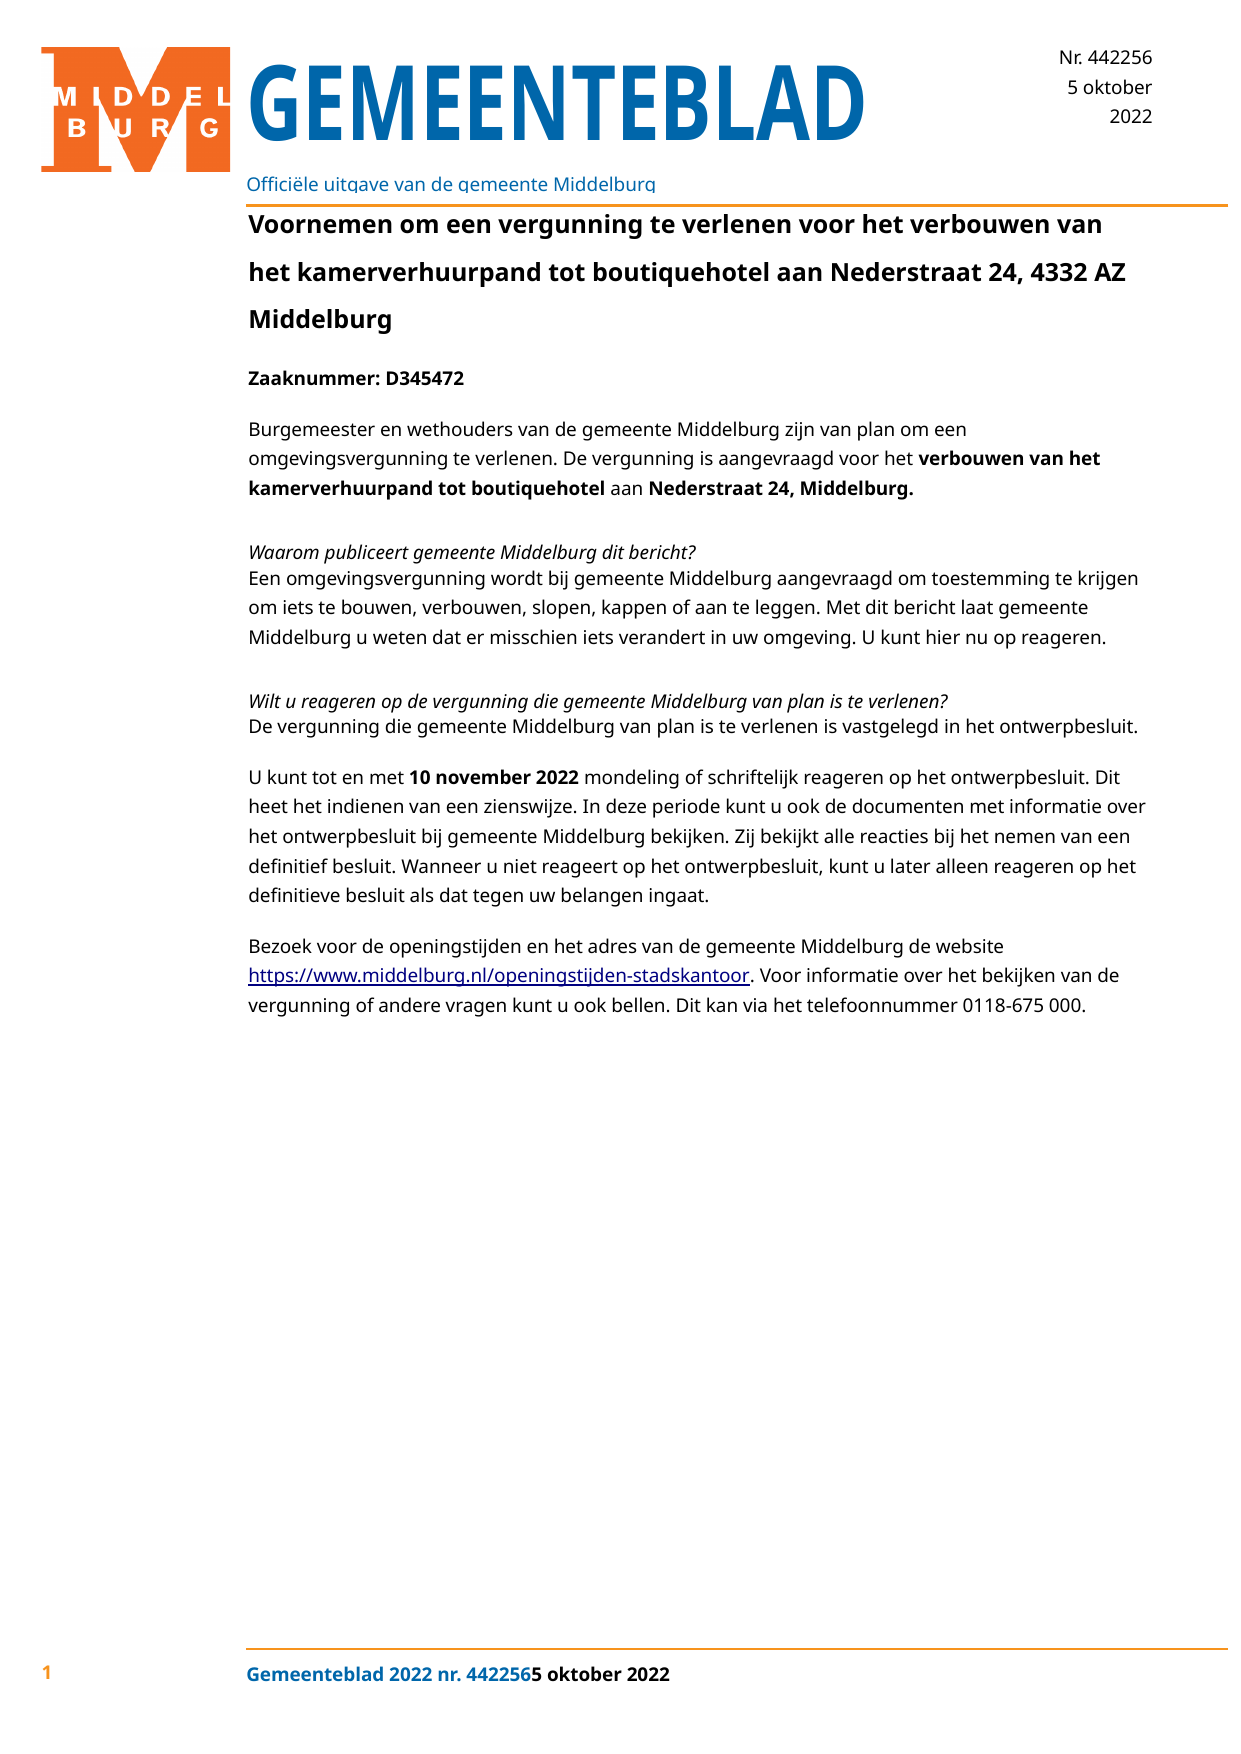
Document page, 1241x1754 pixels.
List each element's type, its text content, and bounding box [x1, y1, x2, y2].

text Wilt u reageren op de vergunning die gemeente Middelburg van plan is te verlenen? [248, 688, 1152, 714]
text U kunt tot en met 10 november 2022 mondeling of schriftelijk reageren op het ontwerpbesluit. Dit heet het indienen van een zienswijze. In deze periode kunt u ook de documenten met informatie over het ontwerpbesluit bij gemeente Middelburg bekijken. Zij bekijkt alle reacties bij het nemen van een definitief besluit. Wanneer u niet reageert op het ontwerpbesluit, kunt u later alleen reageren op het definitieve besluit als dat tegen uw belangen ingaat. [248, 764, 1152, 908]
text Waarom publiceert gemeente Middelburg dit bericht? [248, 539, 1152, 565]
text Voornemen om een vergunning te verlenen voor het verbouwen van het kamerverhuurpand tot boutiquehotel aan Nederstraat 24, 4332 AZ Middelburg [248, 207, 1152, 336]
text De vergunning die gemeente Middelburg van plan is te verlenen is vastgelegd in het ontwerpbesluit. [248, 714, 1152, 739]
text Een omgevingsvergunning wordt bij gemeente Middelburg aangevraagd om toestemming te krijgen om iets te bouwen, verbouwen, slopen, kappen of aan te leggen. Met dit bericht laat gemeente Middelburg u weten dat er misschien iets verandert in uw omgeving. U kunt hier nu op reageren. [248, 565, 1152, 650]
text Bezoek voor de openingstijden en het adres van de gemeente Middelburg de website https://www.middelburg.nl/openingstijden-stadskantoor. Voor informatie over het bekijken van de vergunning of andere vragen kunt u ook bellen. Dit kan via het telefoonnummer 0118-675 000. [248, 933, 1152, 1018]
picture [41, 47, 231, 172]
text Zaaknummer: D345472 [248, 366, 1152, 391]
text Burgemeester en wethouders van de gemeente Middelburg zijn van plan om een omgevingsvergunning te verlenen. De vergunning is aangevraagd voor het verbouwen van het kamerverhuurpand tot boutiquehotel aan Nederstraat 24, Middelburg. [248, 416, 1152, 501]
